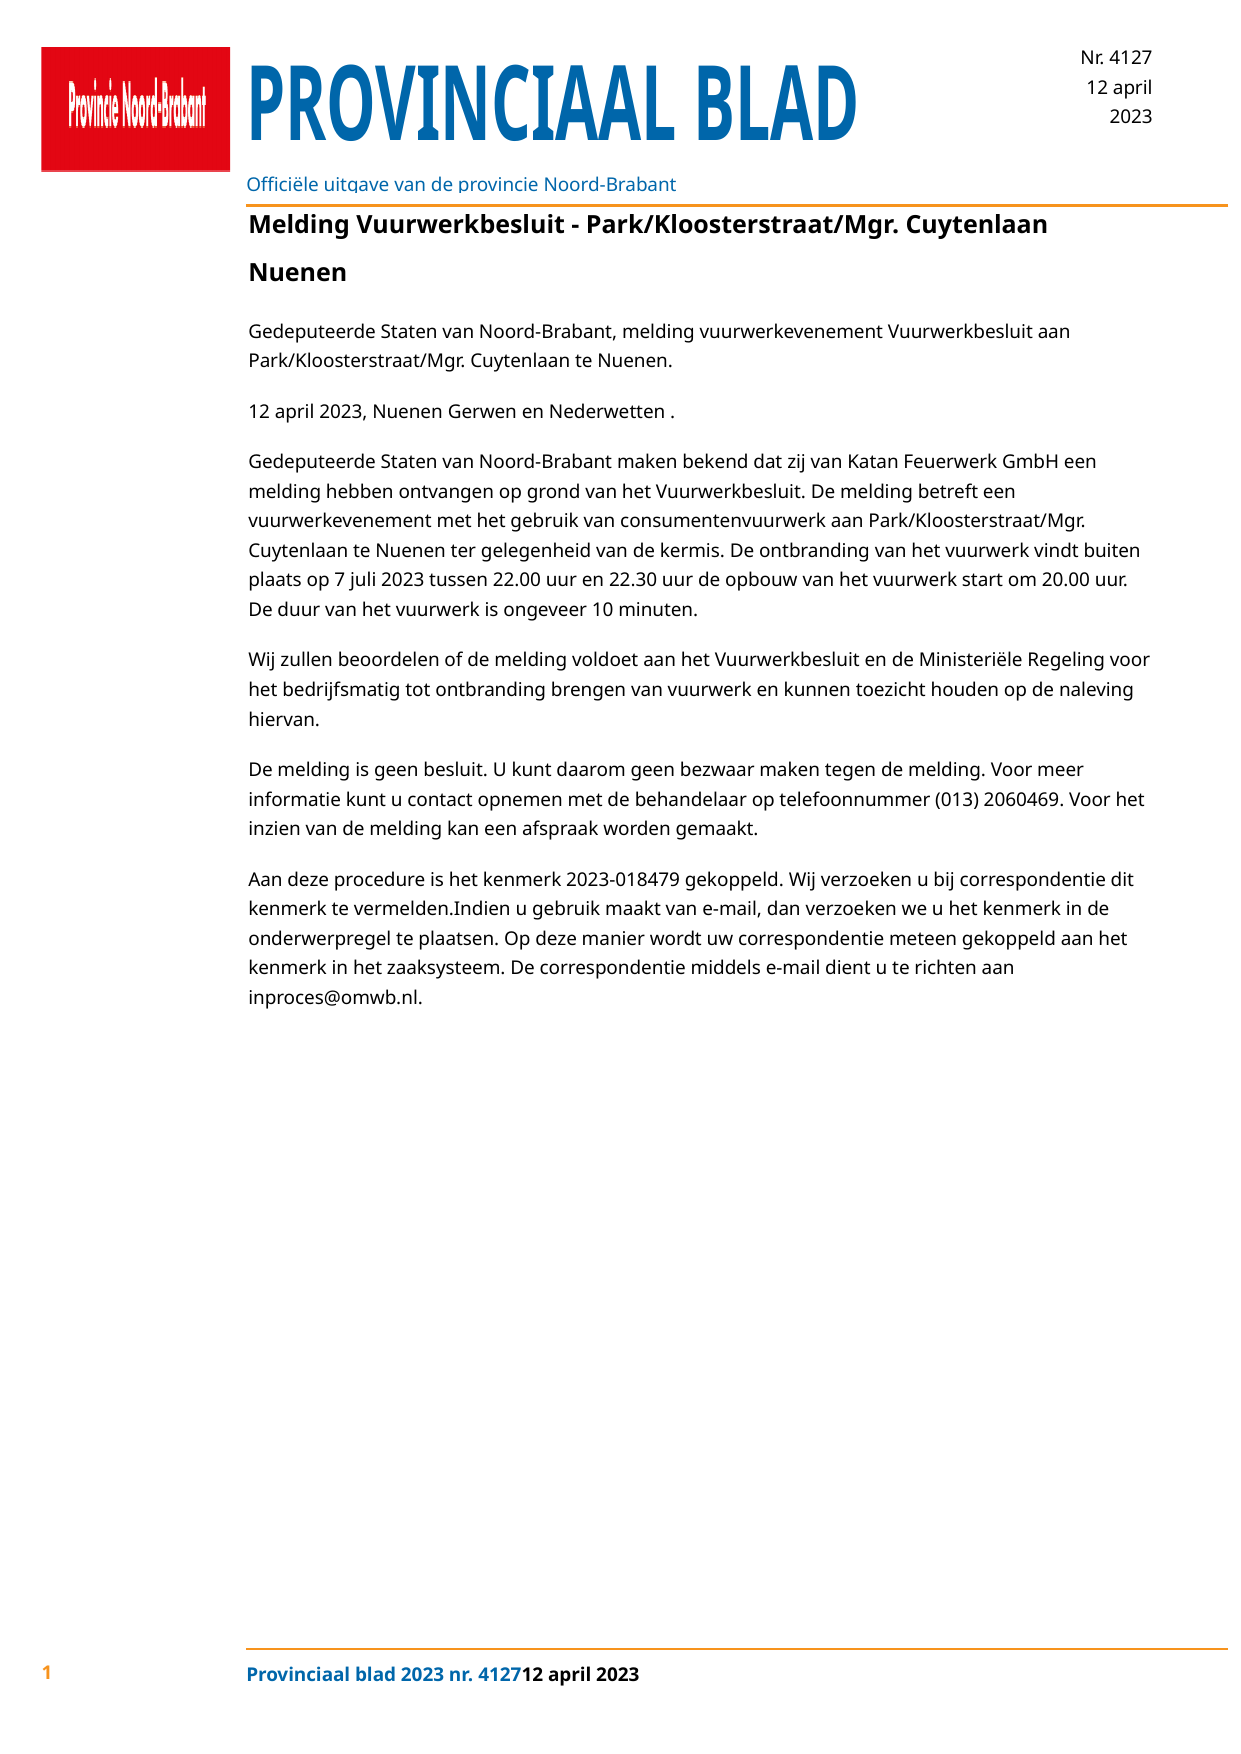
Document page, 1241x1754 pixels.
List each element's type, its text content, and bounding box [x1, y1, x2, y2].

text Wij zullen beoordelen of de melding voldoet aan het Vuurwerkbesluit en de Ministeriële Regeling voor het bedrijfsmatig tot ontbranding brengen van vuurwerk en kunnen toezicht houden op de naleving hiervan. [248, 647, 1152, 732]
text 12 april 2023, Nuenen Gerwen en Nederwetten . [248, 398, 1152, 424]
text Melding Vuurwerkbesluit - Park/Kloosterstraat/Mgr. Cuytenlaan Nuenen [248, 207, 1152, 288]
text Aan deze procedure is het kenmerk 2023-018479 gekoppeld. Wij verzoeken u bij correspondentie dit kenmerk te vermelden.Indien u gebruik maakt van e-mail, dan verzoeken we u het kenmerk in de onderwerpregel te plaatsen. Op deze manier wordt uw correspondentie meteen gekoppeld aan het kenmerk in het zaaksysteem. De correspondentie middels e-mail dient u te richten aan inproces@omwb.nl. [248, 866, 1152, 1010]
picture [41, 47, 231, 172]
text De melding is geen besluit. U kunt daarom geen bezwaar maken tegen de melding. Voor meer informatie kunt u contact opnemen met de behandelaar op telefoonnummer (013) 2060469. Voor het inzien van de melding kan een afspraak worden gemaakt. [248, 756, 1152, 841]
text Gedeputeerde Staten van Noord-Brabant maken bekend dat zij van Katan Feuerwerk GmbH een melding hebben ontvangen op grond van het Vuurwerkbesluit. De melding betreft een vuurwerkevenement met het gebruik van consumentenvuurwerk aan Park/Kloosterstraat/Mgr. Cuytenlaan te Nuenen ter gelegenheid van de kermis. De ontbranding van het vuurwerk vindt buiten plaats op 7 juli 2023 tussen 22.00 uur en 22.30 uur de opbouw van het vuurwerk start om 20.00 uur. De duur van het vuurwerk is ongeveer 10 minuten. [248, 448, 1152, 622]
text Gedeputeerde Staten van Noord-Brabant, melding vuurwerkevenement Vuurwerkbesluit aan Park/Kloosterstraat/Mgr. Cuytenlaan te Nuenen. [248, 318, 1152, 373]
